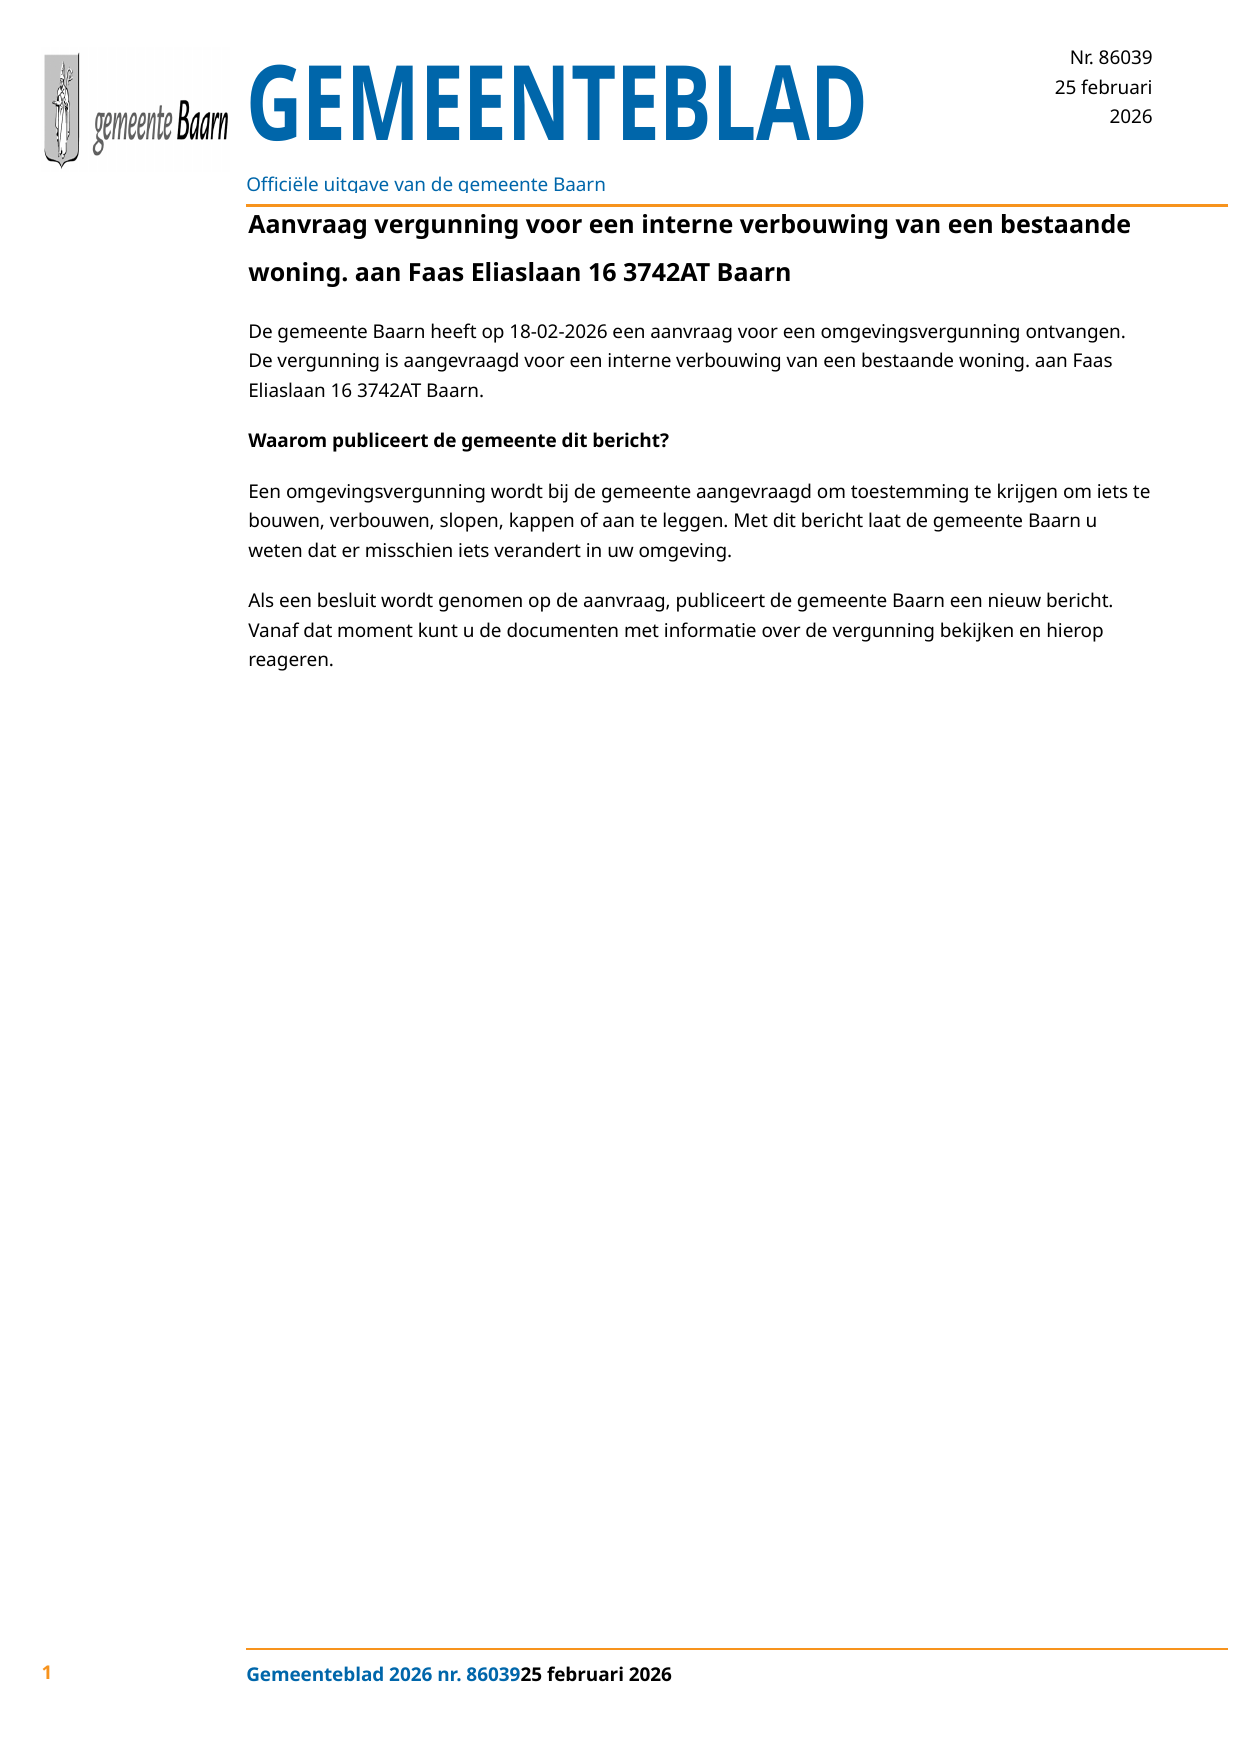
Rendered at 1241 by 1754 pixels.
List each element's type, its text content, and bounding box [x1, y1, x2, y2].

text Als een besluit wordt genomen op de aanvraag, publiceert de gemeente Baarn een nieuw bericht. Vanaf dat moment kunt u de documenten met informatie over de vergunning bekijken en hierop reageren. [248, 587, 1152, 672]
picture [41, 47, 231, 172]
text Waarom publiceert de gemeente dit bericht? [248, 427, 1152, 453]
text De gemeente Baarn heeft op 18-02-2026 een aanvraag voor een omgevingsvergunning ontvangen. De vergunning is aangevraagd voor een interne verbouwing van een bestaande woning. aan Faas Eliaslaan 16 3742AT Baarn. [248, 318, 1152, 403]
text Aanvraag vergunning voor een interne verbouwing van een bestaande woning. aan Faas Eliaslaan 16 3742AT Baarn [248, 207, 1152, 288]
text Een omgevingsvergunning wordt bij de gemeente aangevraagd om toestemming te krijgen om iets te bouwen, verbouwen, slopen, kappen of aan te leggen. Met dit bericht laat de gemeente Baarn u weten dat er misschien iets verandert in uw omgeving. [248, 478, 1152, 563]
